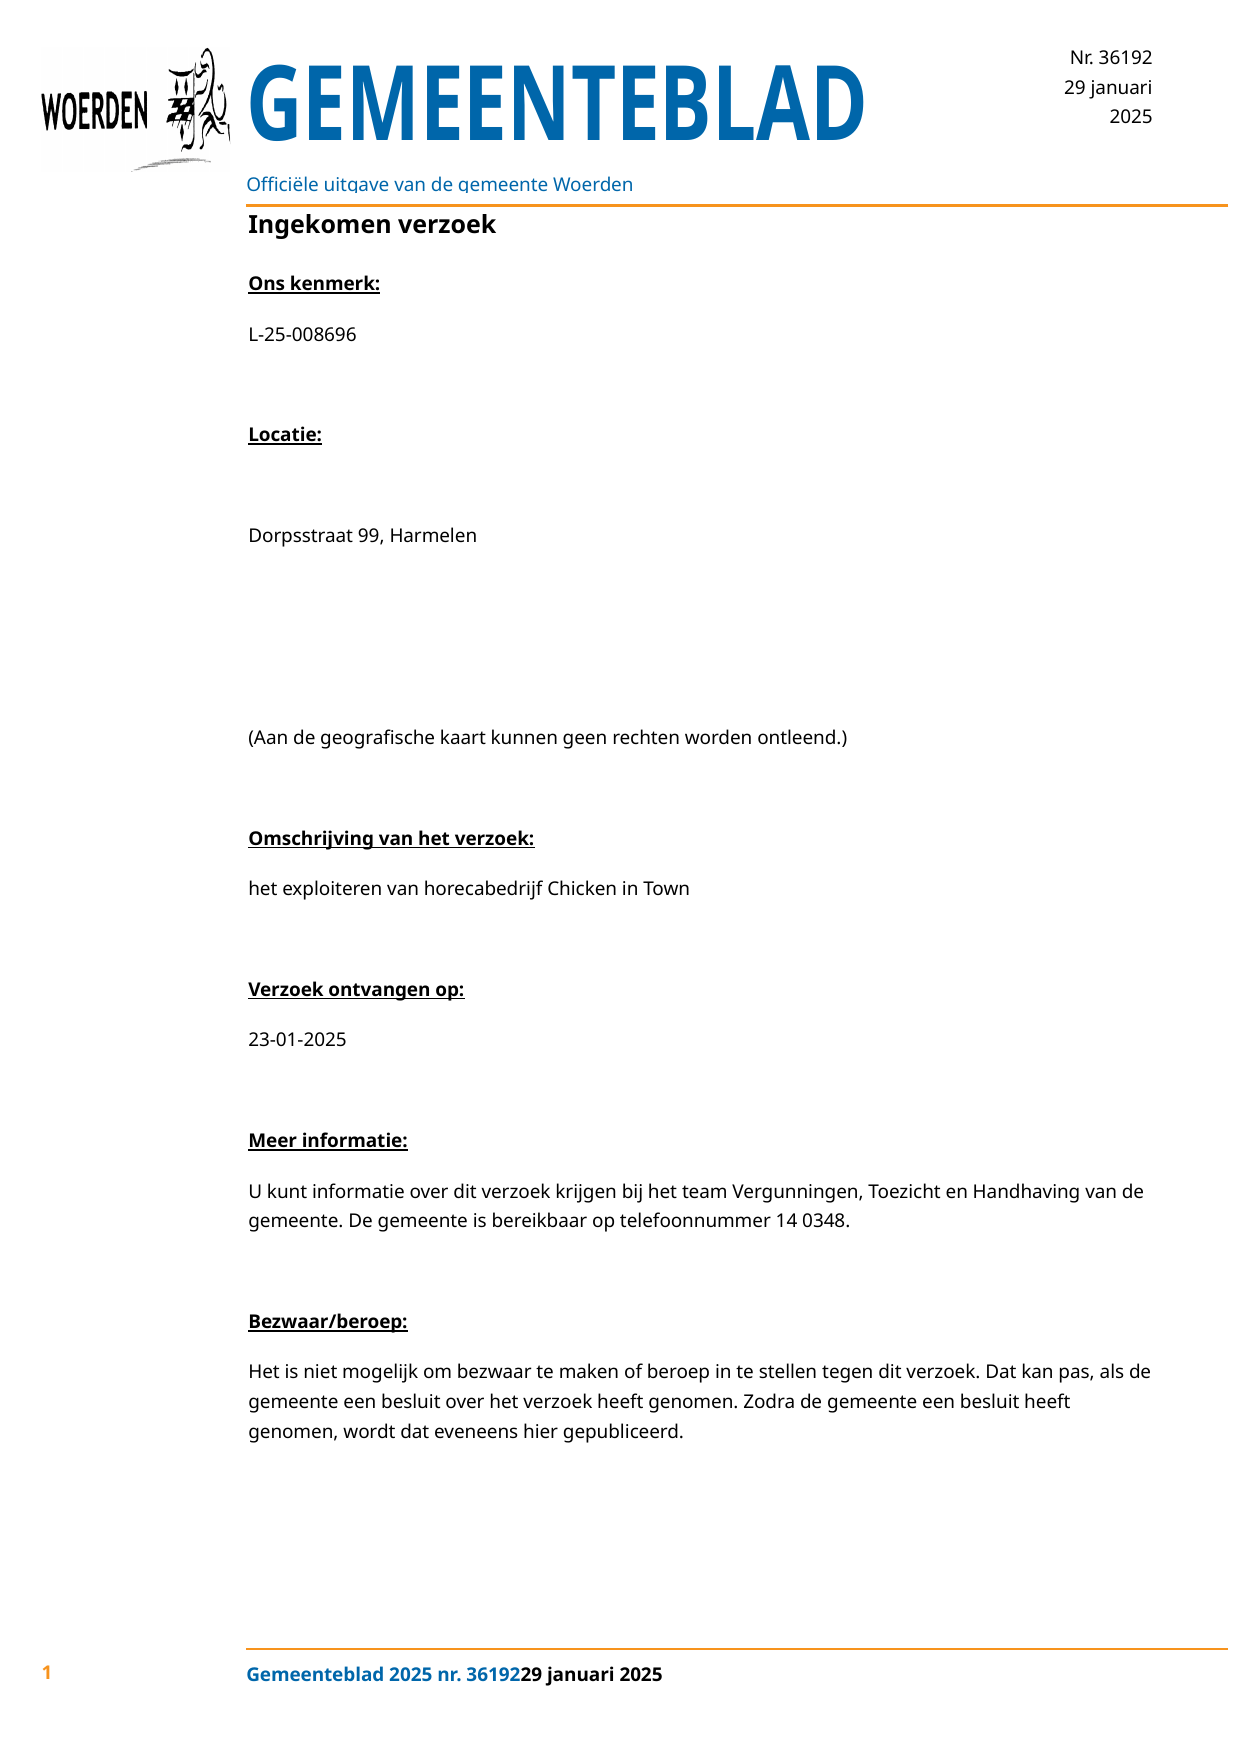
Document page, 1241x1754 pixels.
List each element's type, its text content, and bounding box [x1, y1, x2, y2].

text het exploiteren van horecabedrijf Chicken in Town [248, 875, 1152, 901]
picture [41, 47, 231, 172]
text Het is niet mogelijk om bezwaar te maken of beroep in te stellen tegen dit verzoek. Dat kan pas, als de gemeente een besluit over het verzoek heeft genomen. Zodra de gemeente een besluit heeft genomen, wordt dat eveneens hier gepubliceerd. [248, 1359, 1152, 1443]
text Meer informatie: [248, 1127, 1152, 1153]
text Ons kenmerk: [248, 270, 1152, 296]
text U kunt informatie over dit verzoek krijgen bij het team Vergunningen, Toezicht en Handhaving van de gemeente. De gemeente is bereikbaar op telefoonnummer 14 0348. [248, 1178, 1152, 1233]
text Dorpsstraat 99, Harmelen [248, 522, 1152, 548]
text Verzoek ontvangen op: [248, 976, 1152, 1002]
text Bezwaar/beroep: [248, 1308, 1152, 1334]
text 23-01-2025 [248, 1027, 1152, 1052]
text Omschrijving van het verzoek: [248, 825, 1152, 851]
text (Aan de geografische kaart kunnen geen rechten worden ontleend.) [248, 724, 1152, 750]
text Ingekomen verzoek [248, 207, 1152, 241]
text Locatie: [248, 422, 1152, 447]
text L-25-008696 [248, 321, 1152, 346]
